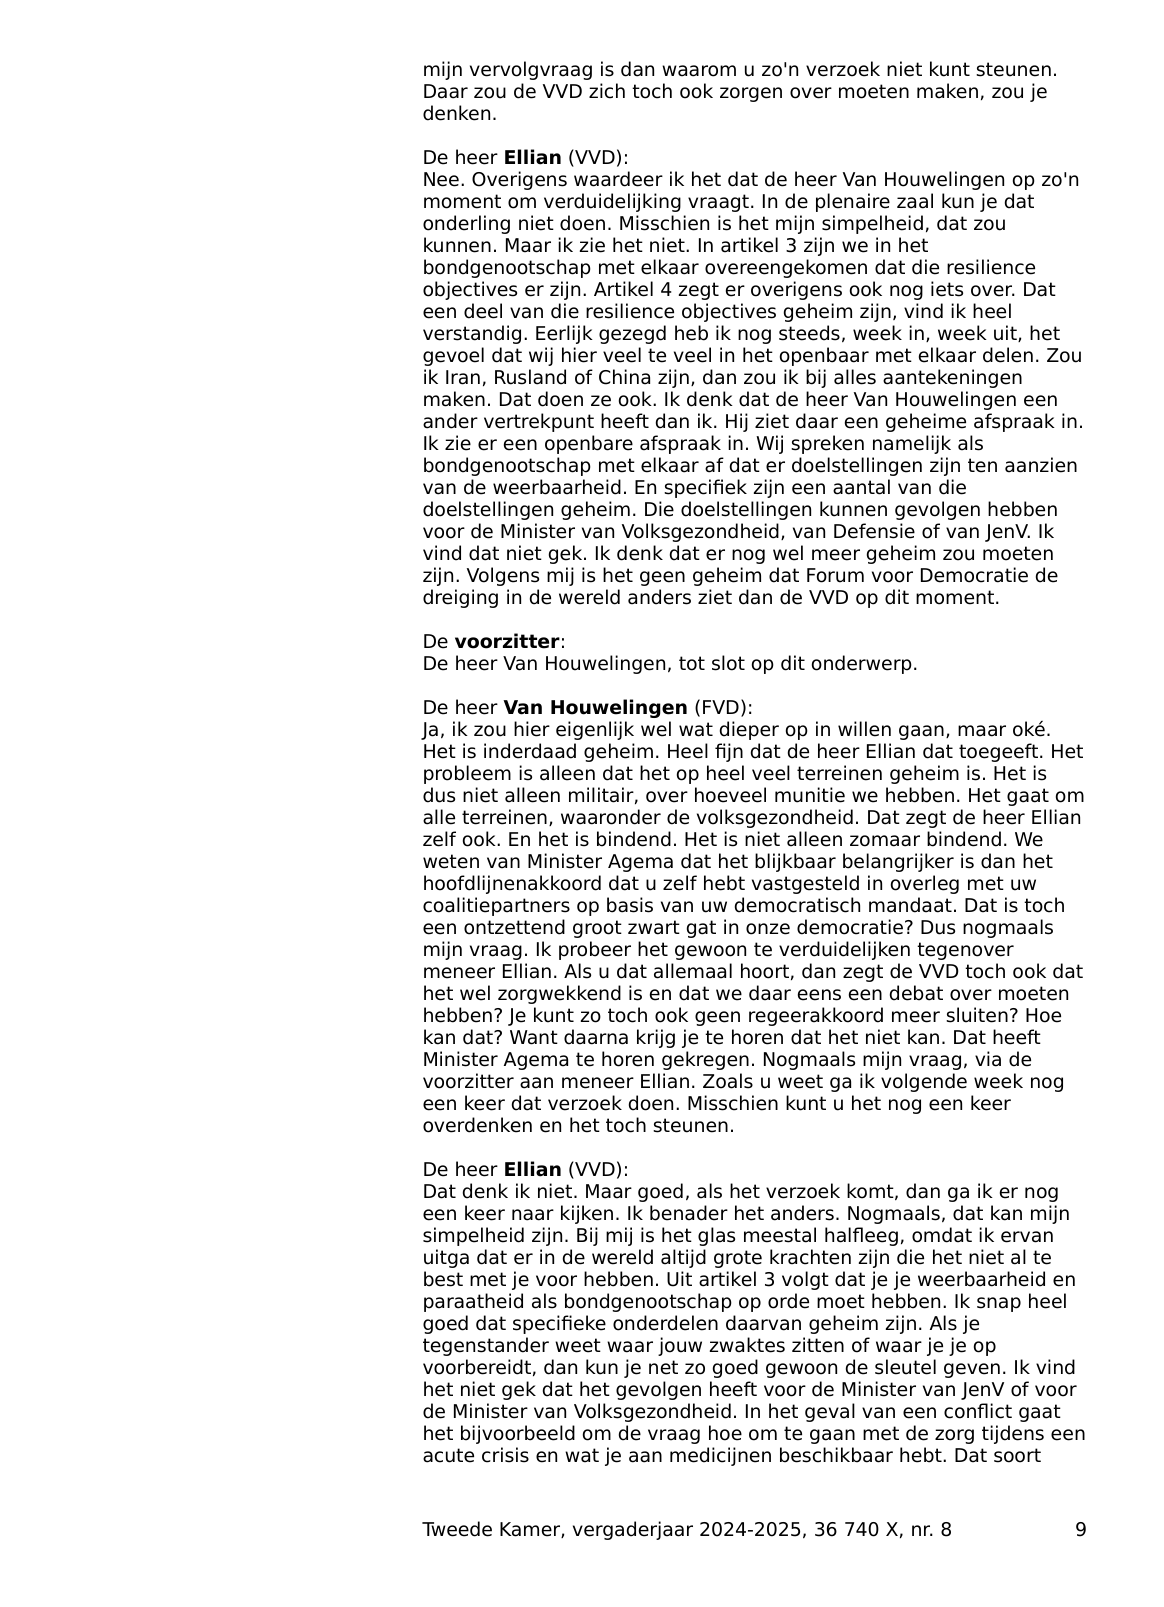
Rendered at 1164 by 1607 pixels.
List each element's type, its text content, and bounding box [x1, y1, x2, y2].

text De voorzitter: [422, 631, 1087, 653]
text De heer Van Houwelingen, tot slot op dit onderwerp. [422, 653, 1087, 675]
text Dat denk ik niet. Maar goed, als het verzoek komt, dan ga ik er nog een keer naar kijken. Ik benader het anders. Nogmaals, dat kan mijn simpelheid zijn. Bij mij is het glas meestal halfleeg, omdat ik ervan uitga dat er in de wereld altijd grote krachten zijn die het niet al te best met je voor hebben. Uit artikel 3 volgt dat je je weerbaarheid en paraatheid als bondgenootschap op orde moet hebben. Ik snap heel goed dat specifieke onderdelen daarvan geheim zijn. Als je tegenstander weet waar jouw zwaktes zitten of waar je je op voorbereidt, dan kun je net zo goed gewoon de sleutel geven. Ik vind het niet gek dat het gevolgen heeft voor de Minister van JenV of voor de Minister van Volksgezondheid. In het geval van een conflict gaat het bijvoorbeeld om de vraag hoe om te gaan met de zorg tijdens een acute crisis en wat je aan medicijnen beschikbaar hebt. Dat soort [422, 1181, 1087, 1467]
text De heer Ellian (VVD): [422, 147, 1087, 169]
text Nee. Overigens waardeer ik het dat de heer Van Houwelingen op zo'n moment om verduidelijking vraagt. In de plenaire zaal kun je dat onderling niet doen. Misschien is het mijn simpelheid, dat zou kunnen. Maar ik zie het niet. In artikel 3 zijn we in het bondgenootschap met elkaar overeengekomen dat die resilience objectives er zijn. Artikel 4 zegt er overigens ook nog iets over. Dat een deel van die resilience objectives geheim zijn, vind ik heel verstandig. Eerlijk gezegd heb ik nog steeds, week in, week uit, het gevoel dat wij hier veel te veel in het openbaar met elkaar delen. Zou ik Iran, Rusland of China zijn, dan zou ik bij alles aantekeningen maken. Dat doen ze ook. Ik denk dat de heer Van Houwelingen een ander vertrekpunt heeft dan ik. Hij ziet daar een geheime afspraak in. Ik zie er een openbare afspraak in. Wij spreken namelijk als bondgenootschap met elkaar af dat er doelstellingen zijn ten aanzien van de weerbaarheid. En specifiek zijn een aantal van die doelstellingen geheim. Die doelstellingen kunnen gevolgen hebben voor de Minister van Volksgezondheid, van Defensie of van JenV. Ik vind dat niet gek. Ik denk dat er nog wel meer geheim zou moeten zijn. Volgens mij is het geen geheim dat Forum voor Democratie de dreiging in de wereld anders ziet dan de VVD op dit moment. [422, 169, 1087, 609]
text De heer Van Houwelingen (FVD): [422, 697, 1087, 719]
text mijn vervolgvraag is dan waarom u zo'n verzoek niet kunt steunen. Daar zou de VVD zich toch ook zorgen over moeten maken, zou je denken. [422, 59, 1087, 125]
text Ja, ik zou hier eigenlijk wel wat dieper op in willen gaan, maar oké. Het is inderdaad geheim. Heel fijn dat de heer Ellian dat toegeeft. Het probleem is alleen dat het op heel veel terreinen geheim is. Het is dus niet alleen militair, over hoeveel munitie we hebben. Het gaat om alle terreinen, waaronder de volksgezondheid. Dat zegt de heer Ellian zelf ook. En het is bindend. Het is niet alleen zomaar bindend. We weten van Minister Agema dat het blijkbaar belangrijker is dan het hoofdlijnenakkoord dat u zelf hebt vastgesteld in overleg met uw coalitiepartners op basis van uw democratisch mandaat. Dat is toch een ontzettend groot zwart gat in onze democratie? Dus nogmaals mijn vraag. Ik probeer het gewoon te verduidelijken tegenover meneer Ellian. Als u dat allemaal hoort, dan zegt de VVD toch ook dat het wel zorgwekkend is en dat we daar eens een debat over moeten hebben? Je kunt zo toch ook geen regeerakkoord meer sluiten? Hoe kan dat? Want daarna krijg je te horen dat het niet kan. Dat heeft Minister Agema te horen gekregen. Nogmaals mijn vraag, via de voorzitter aan meneer Ellian. Zoals u weet ga ik volgende week nog een keer dat verzoek doen. Misschien kunt u het nog een keer overdenken en het toch steunen. [422, 719, 1087, 1137]
text De heer Ellian (VVD): [422, 1159, 1087, 1181]
